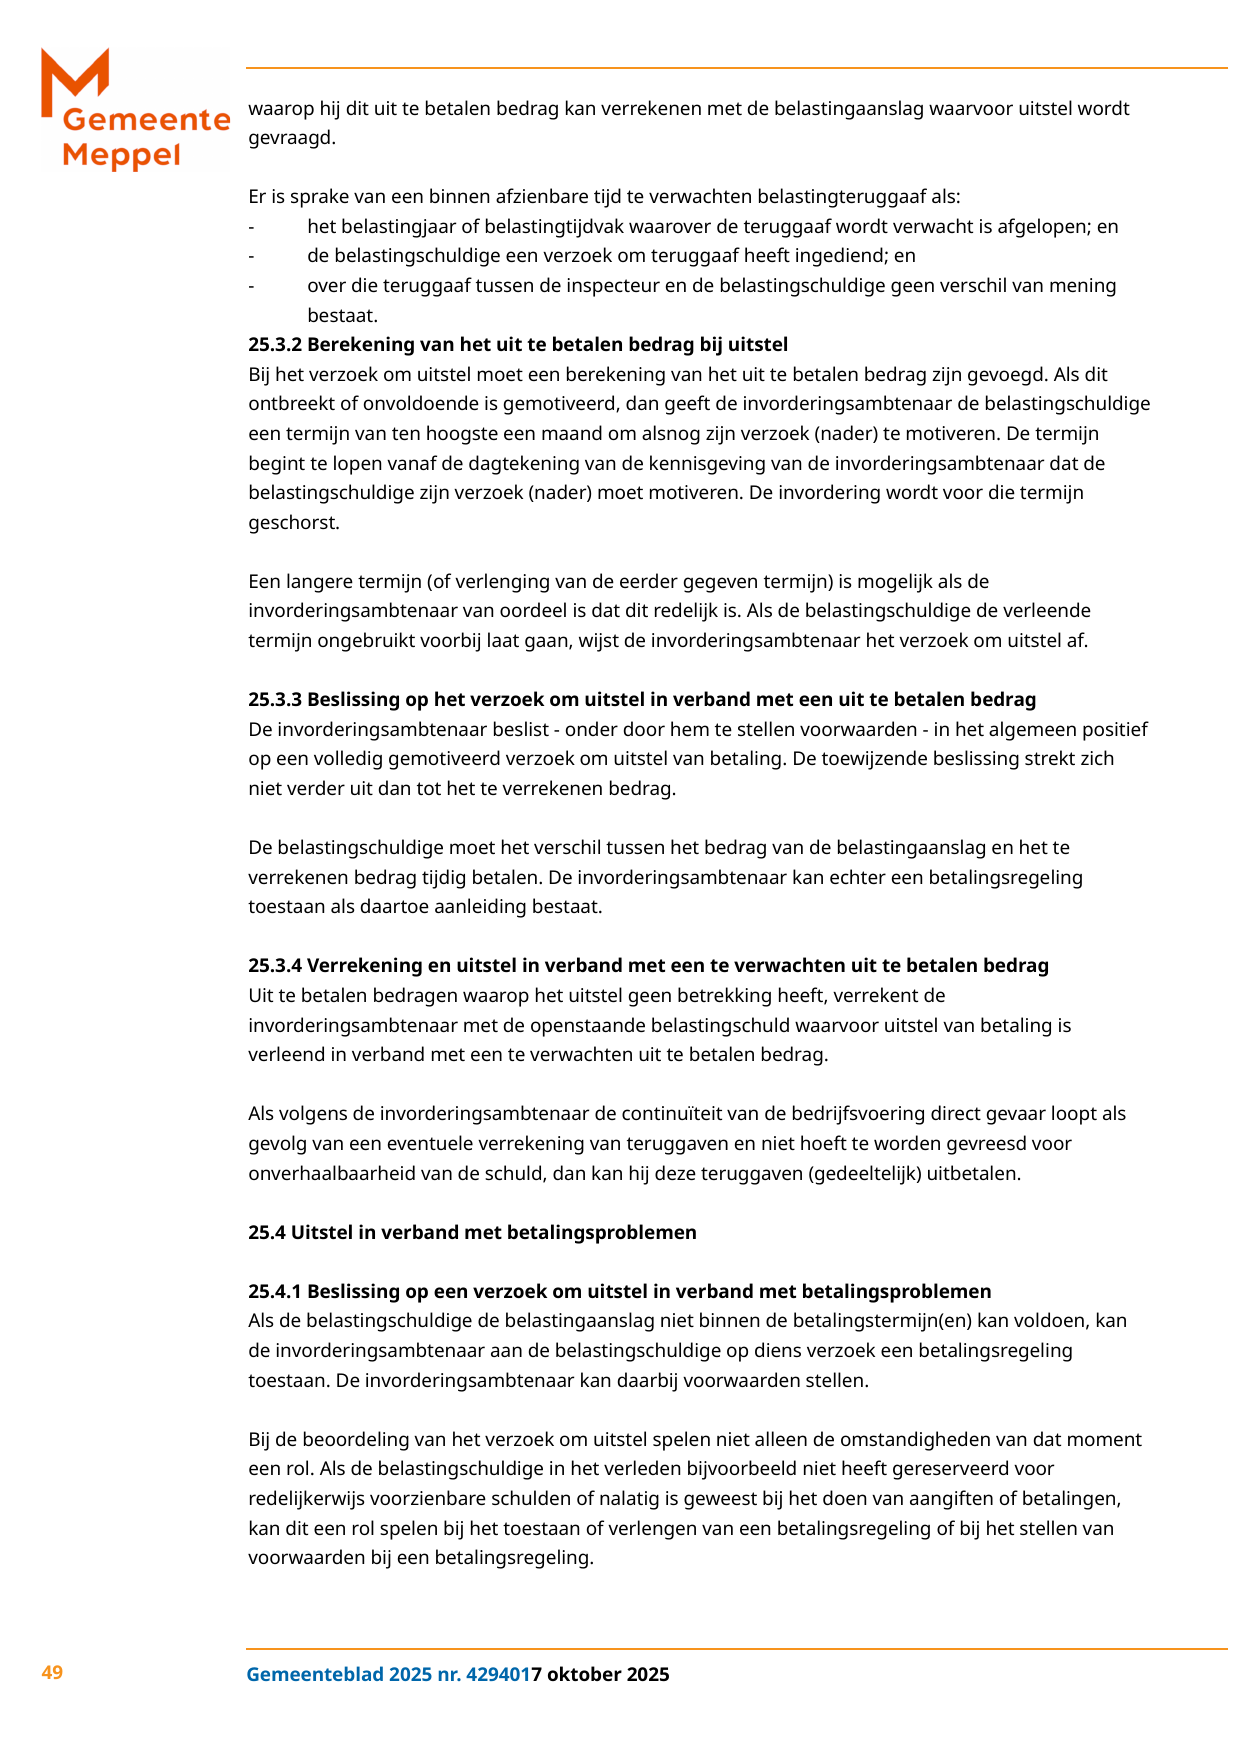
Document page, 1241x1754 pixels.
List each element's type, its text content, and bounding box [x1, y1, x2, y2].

text Een langere termijn (of verlenging van de eerder gegeven termijn) is mogelijk als de invorderingsambtenaar van oordeel is dat dit redelijk is. Als de belastingschuldige de verleende termijn ongebruikt voorbij laat gaan, wijst de invorderingsambtenaar het verzoek om uitstel af. [248, 568, 1152, 653]
text Als de belastingschuldige de belastingaanslag niet binnen de betalingstermijn(en) kan voldoen, kan de invorderingsambtenaar aan de belastingschuldige op diens verzoek een betalingsregeling toestaan. De invorderingsambtenaar kan daarbij voorwaarden stellen. [248, 1308, 1152, 1393]
text De belastingschuldige moet het verschil tussen het bedrag van de belastingaanslag en het te verrekenen bedrag tijdig betalen. De invorderingsambtenaar kan echter een betalingsregeling toestaan als daartoe aanleiding bestaat. [248, 834, 1152, 919]
text Bij de beoordeling van het verzoek om uitstel spelen niet alleen de omstandigheden van dat moment een rol. Als de belastingschuldige in het verleden bijvoorbeeld niet heeft gereserveerd voor redelijkerwijs voorzienbare schulden of nalatig is geweest bij het doen van aangiften of betalingen, kan dit een rol spelen bij het toestaan of verlengen van een betalingsregeling of bij het stellen van voorwaarden bij een betalingsregeling. [248, 1426, 1152, 1570]
text Bij het verzoek om uitstel moet een berekening van het uit te betalen bedrag zijn gevoegd. Als dit ontbreekt of onvoldoende is gemotiveerd, dan geeft de invorderingsambtenaar de belastingschuldige een termijn van ten hoogste een maand om alsnog zijn verzoek (nader) te motiveren. De termijn begint te lopen vanaf de dagtekening van de kennisgeving van de invorderingsambtenaar dat de belastingschuldige zijn verzoek (nader) moet motiveren. De invordering wordt voor die termijn geschorst. [248, 361, 1152, 535]
picture [41, 47, 231, 172]
text Als volgens de invorderingsambtenaar de continuïteit van de bedrijfsvoering direct gevaar loopt als gevolg van een eventuele verrekening van teruggaven en niet hoeft te worden gevreesd voor onverhaalbaarheid van de schuld, dan kan hij deze teruggaven (gedeeltelijk) uitbetalen. [248, 1101, 1152, 1186]
list de belastingschuldige een verzoek om teruggaaf heeft ingediend; en [248, 243, 1152, 268]
text De invorderingsambtenaar beslist - onder door hem te stellen voorwaarden - in het algemeen positief op een volledig gemotiveerd verzoek om uitstel van betaling. De toewijzende beslissing strekt zich niet verder uit dan tot het te verrekenen bedrag. [248, 716, 1152, 801]
text 25.4 Uitstel in verband met betalingsproblemen [248, 1219, 1152, 1245]
text waarop hij dit uit te betalen bedrag kan verrekenen met de belastingaanslag waarvoor uitstel wordt gevraagd. [248, 95, 1152, 150]
list het belastingjaar of belastingtijdvak waarover de teruggaaf wordt verwacht is afgelopen; en [248, 213, 1152, 239]
list over die teruggaaf tussen de inspecteur en de belastingschuldige geen verschil van mening bestaat. [248, 272, 1152, 328]
text 25.3.4 Verrekening en uitstel in verband met een te verwachten uit te betalen bedrag [248, 953, 1152, 978]
text 25.3.2 Berekening van het uit te betalen bedrag bij uitstel [248, 331, 1152, 357]
text 25.3.3 Beslissing op het verzoek om uitstel in verband met een uit te betalen bedrag [248, 686, 1152, 712]
text 25.4.1 Beslissing op een verzoek om uitstel in verband met betalingsproblemen [248, 1278, 1152, 1304]
text Uit te betalen bedragen waarop het uitstel geen betrekking heeft, verrekent de invorderingsambtenaar met de openstaande belastingschuld waarvoor uitstel van betaling is verleend in verband met een te verwachten uit te betalen bedrag. [248, 982, 1152, 1067]
text Er is sprake van een binnen afzienbare tijd te verwachten belastingteruggaaf als: [248, 183, 1152, 209]
